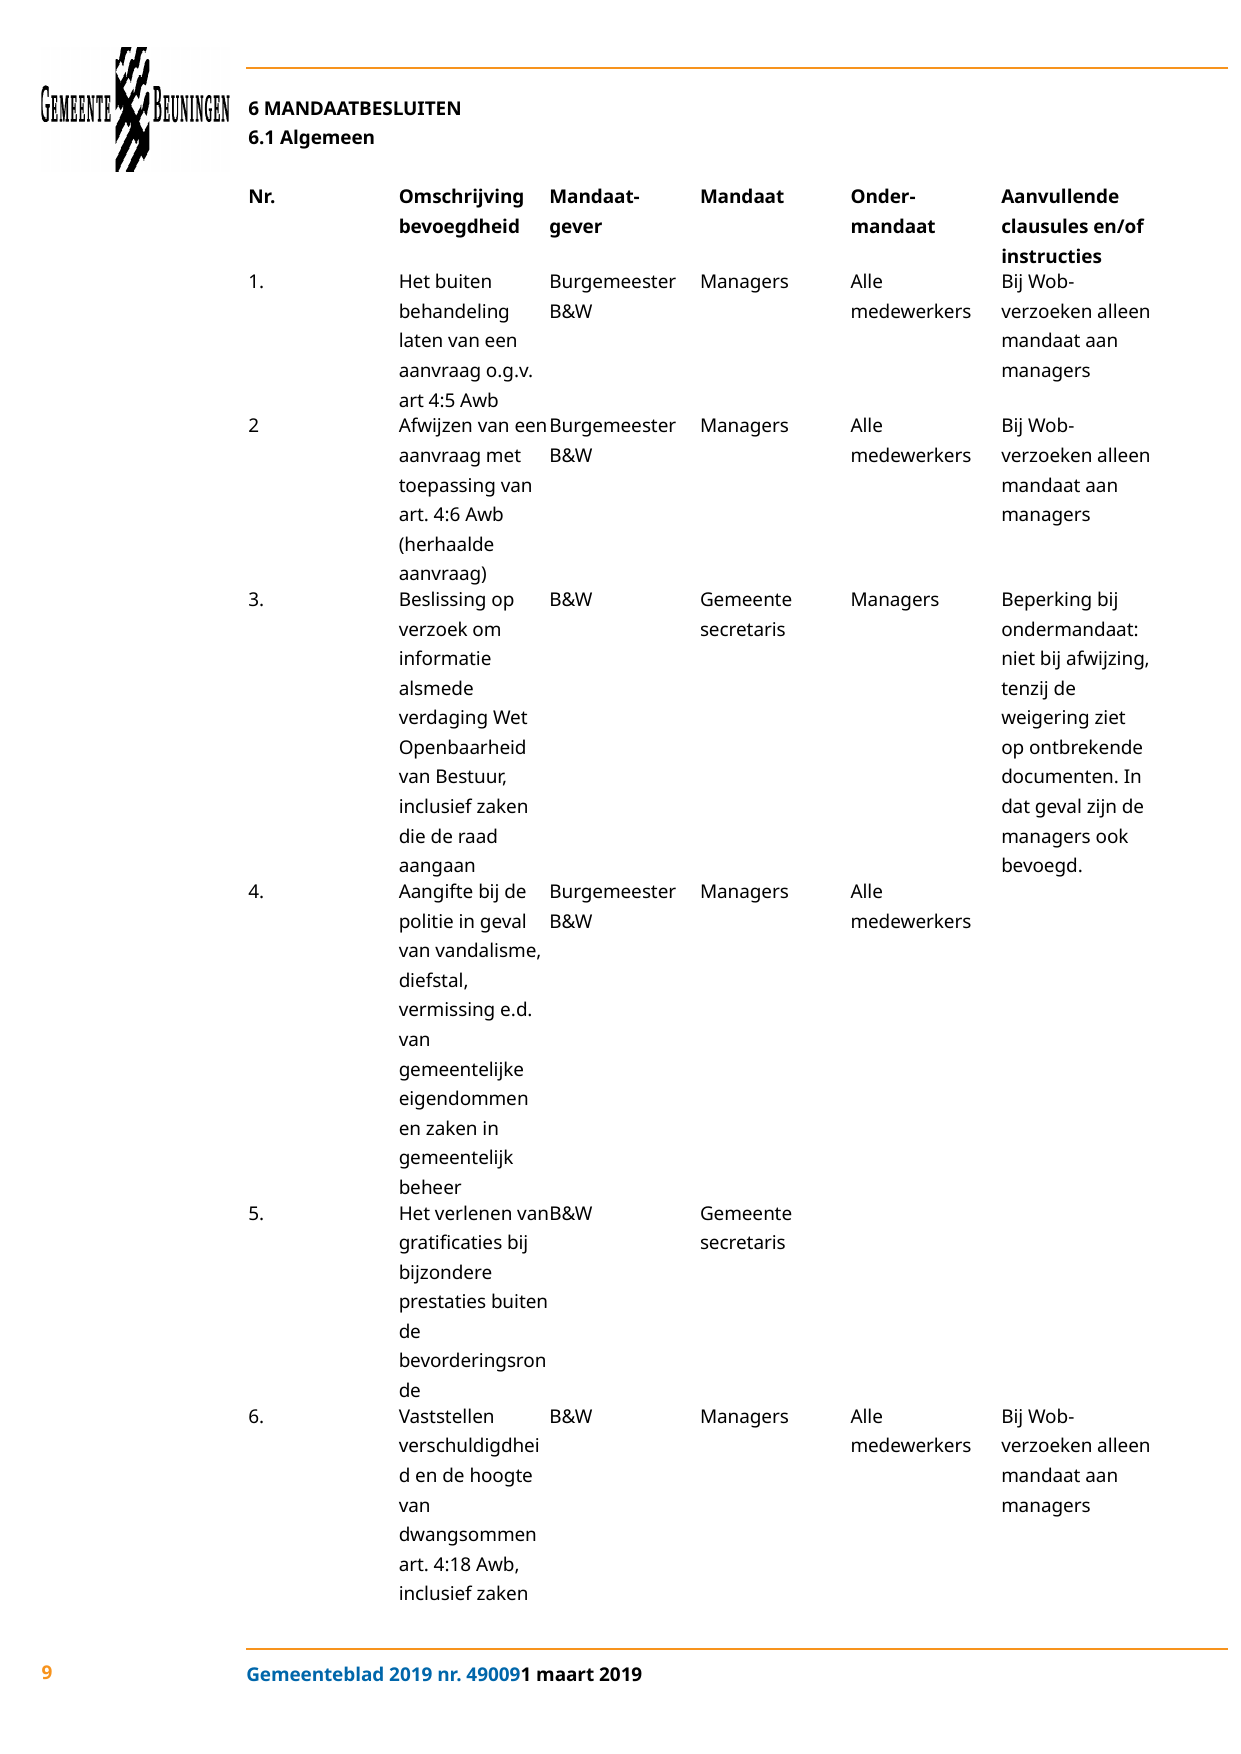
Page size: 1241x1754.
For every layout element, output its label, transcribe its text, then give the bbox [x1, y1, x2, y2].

table_cell [248, 1200, 398, 1403]
table_header Mandaat- gever [549, 184, 700, 268]
table_cell Bij Wob-verzoeken alleen mandaat aan managers [1001, 1403, 1152, 1606]
table_cell [248, 413, 398, 586]
table_cell Het verlenen van gratificaties bij bijzondere prestaties buiten de bevorderingsronde [399, 1200, 549, 1403]
table_cell Aangifte bij de politie in geval van vandalisme, diefstal, vermissing e.d. van gemeentelijke eigendommen en zaken in gemeentelijk beheer [399, 878, 549, 1200]
table_cell Burgemeester B&W [549, 413, 700, 586]
table_header Onder- mandaat [850, 184, 1001, 268]
text 6 MANDAATBESLUITEN [248, 95, 1152, 121]
table_cell Managers [700, 878, 850, 1200]
picture [41, 47, 231, 172]
text 6.1 Algemeen [248, 124, 1152, 150]
table_cell Gemeente secretaris [700, 586, 850, 878]
table_cell B&W [549, 586, 700, 878]
table_cell [850, 1200, 1001, 1403]
table_cell Managers [700, 1403, 850, 1606]
table_cell B&W [549, 1200, 700, 1403]
table_cell [248, 269, 398, 413]
table_cell Managers [700, 413, 850, 586]
table_header Omschrijving bevoegdheid [399, 184, 549, 268]
table_cell Alle medewerkers [850, 269, 1001, 413]
table_cell Beperking bij ondermandaat: niet bij afwijzing, tenzij de weigering ziet op ontbrekende documenten. In dat geval zijn de managers ook bevoegd. [1001, 586, 1152, 878]
table_cell Managers [700, 269, 850, 413]
table_cell Burgemeester B&W [549, 269, 700, 413]
table_cell Managers [850, 586, 1001, 878]
table_header Mandaat [700, 184, 850, 268]
table_cell Burgemeester B&W [549, 878, 700, 1200]
table_cell Bij Wob-verzoeken alleen mandaat aan managers [1001, 269, 1152, 413]
table_header Aanvullende clausules en/of instructies [1001, 184, 1152, 268]
table_cell [248, 586, 398, 878]
table_cell Vaststellen verschuldigdheid en de hoogte van dwangsommen art. 4:18 Awb, inclusief zaken [399, 1403, 549, 1606]
table_cell Afwijzen van een aanvraag met toepassing van art. 4:6 Awb (herhaalde aanvraag) [399, 413, 549, 586]
table_cell [1001, 878, 1152, 1200]
table_cell Bij Wob-verzoeken alleen mandaat aan managers [1001, 413, 1152, 586]
table_cell B&W [549, 1403, 700, 1606]
table_cell Het buiten behandeling laten van een aanvraag o.g.v. art 4:5 Awb [399, 269, 549, 413]
table_cell Beslissing op verzoek om informatie alsmede verdaging Wet Openbaarheid van Bestuur, inclusief zaken die de raad aangaan [399, 586, 549, 878]
table_cell Alle medewerkers [850, 878, 1001, 1200]
table_header Nr. [248, 184, 398, 268]
table_cell [248, 1403, 398, 1606]
table_cell Alle medewerkers [850, 1403, 1001, 1606]
table_cell Gemeente secretaris [700, 1200, 850, 1403]
table_cell [248, 878, 398, 1200]
table_cell Alle medewerkers [850, 413, 1001, 586]
table_cell [1001, 1200, 1152, 1403]
